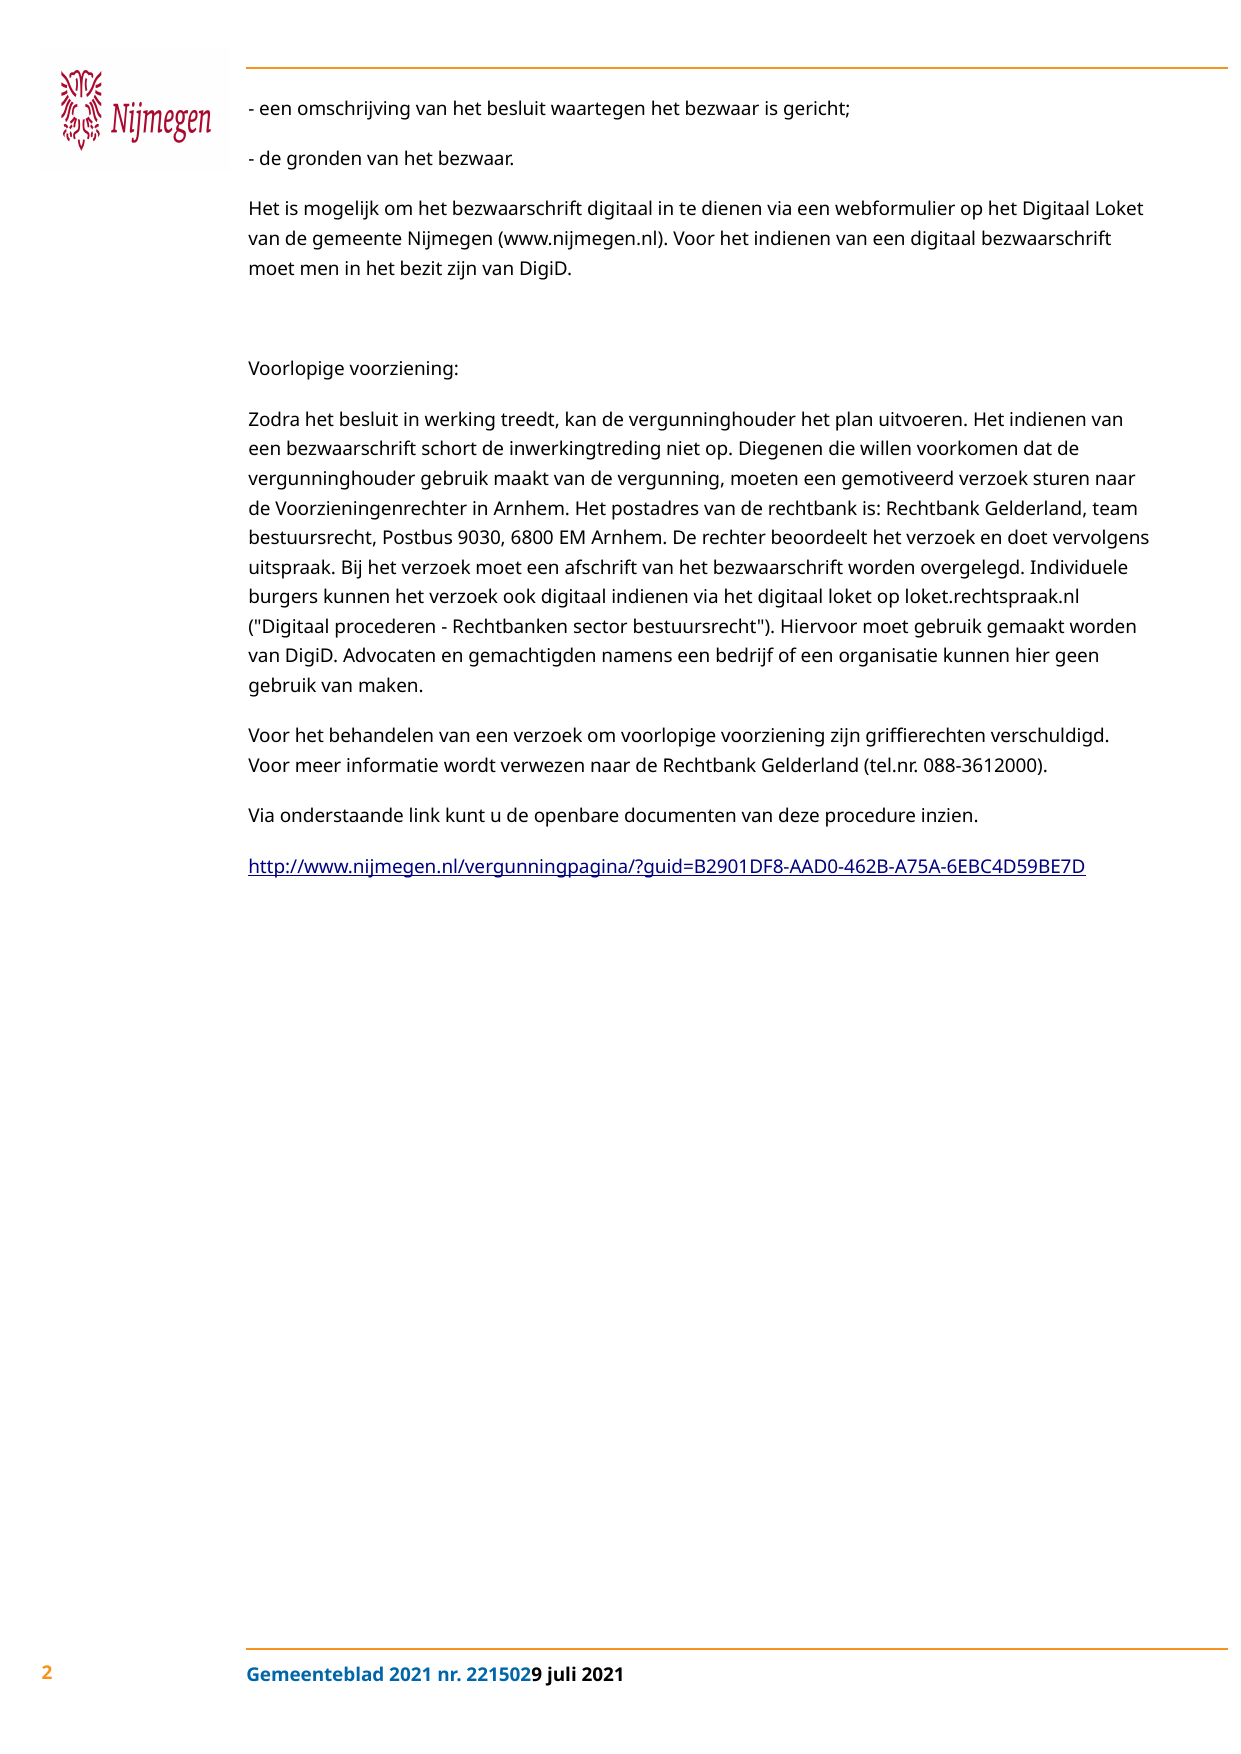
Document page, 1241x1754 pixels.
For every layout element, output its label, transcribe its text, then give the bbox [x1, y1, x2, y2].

text - de gronden van het bezwaar. [248, 145, 1152, 171]
text Zodra het besluit in werking treedt, kan de vergunninghouder het plan uitvoeren. Het indienen van een bezwaarschrift schort de inwerkingtreding niet op. Diegenen die willen voorkomen dat de vergunninghouder gebruik maakt van de vergunning, moeten een gemotiveerd verzoek sturen naar de Voorzieningenrechter in Arnhem. Het postadres van de rechtbank is: Rechtbank Gelderland, team bestuursrecht, Postbus 9030, 6800 EM Arnhem. De rechter beoordeelt het verzoek en doet vervolgens uitspraak. Bij het verzoek moet een afschrift van het bezwaarschrift worden overgelegd. Individuele burgers kunnen het verzoek ook digitaal indienen via het digitaal loket op loket.rechtspraak.nl ("Digitaal procederen - Rechtbanken sector bestuursrecht"). Hiervoor moet gebruik gemaakt worden van DigiD. Advocaten en gemachtigden namens een bedrijf of een organisatie kunnen hier geen gebruik van maken. [248, 406, 1152, 698]
text http://www.nijmegen.nl/vergunningpagina/?guid=B2901DF8-AAD0-462B-A75A-6EBC4D59BE7D [248, 853, 1152, 879]
text Het is mogelijk om het bezwaarschrift digitaal in te dienen via een webformulier op het Digitaal Loket van de gemeente Nijmegen (www.nijmegen.nl). Voor het indienen van een digitaal bezwaarschrift moet men in het bezit zijn van DigiD. [248, 196, 1152, 281]
picture [41, 47, 231, 172]
text Via onderstaande link kunt u de openbare documenten van deze procedure inzien. [248, 803, 1152, 828]
text - een omschrijving van het besluit waartegen het bezwaar is gericht; [248, 95, 1152, 121]
text Voor het behandelen van een verzoek om voorlopige voorziening zijn griffierechten verschuldigd. Voor meer informatie wordt verwezen naar de Rechtbank Gelderland (tel.nr. 088-3612000). [248, 723, 1152, 778]
text Voorlopige voorziening: [248, 356, 1152, 381]
